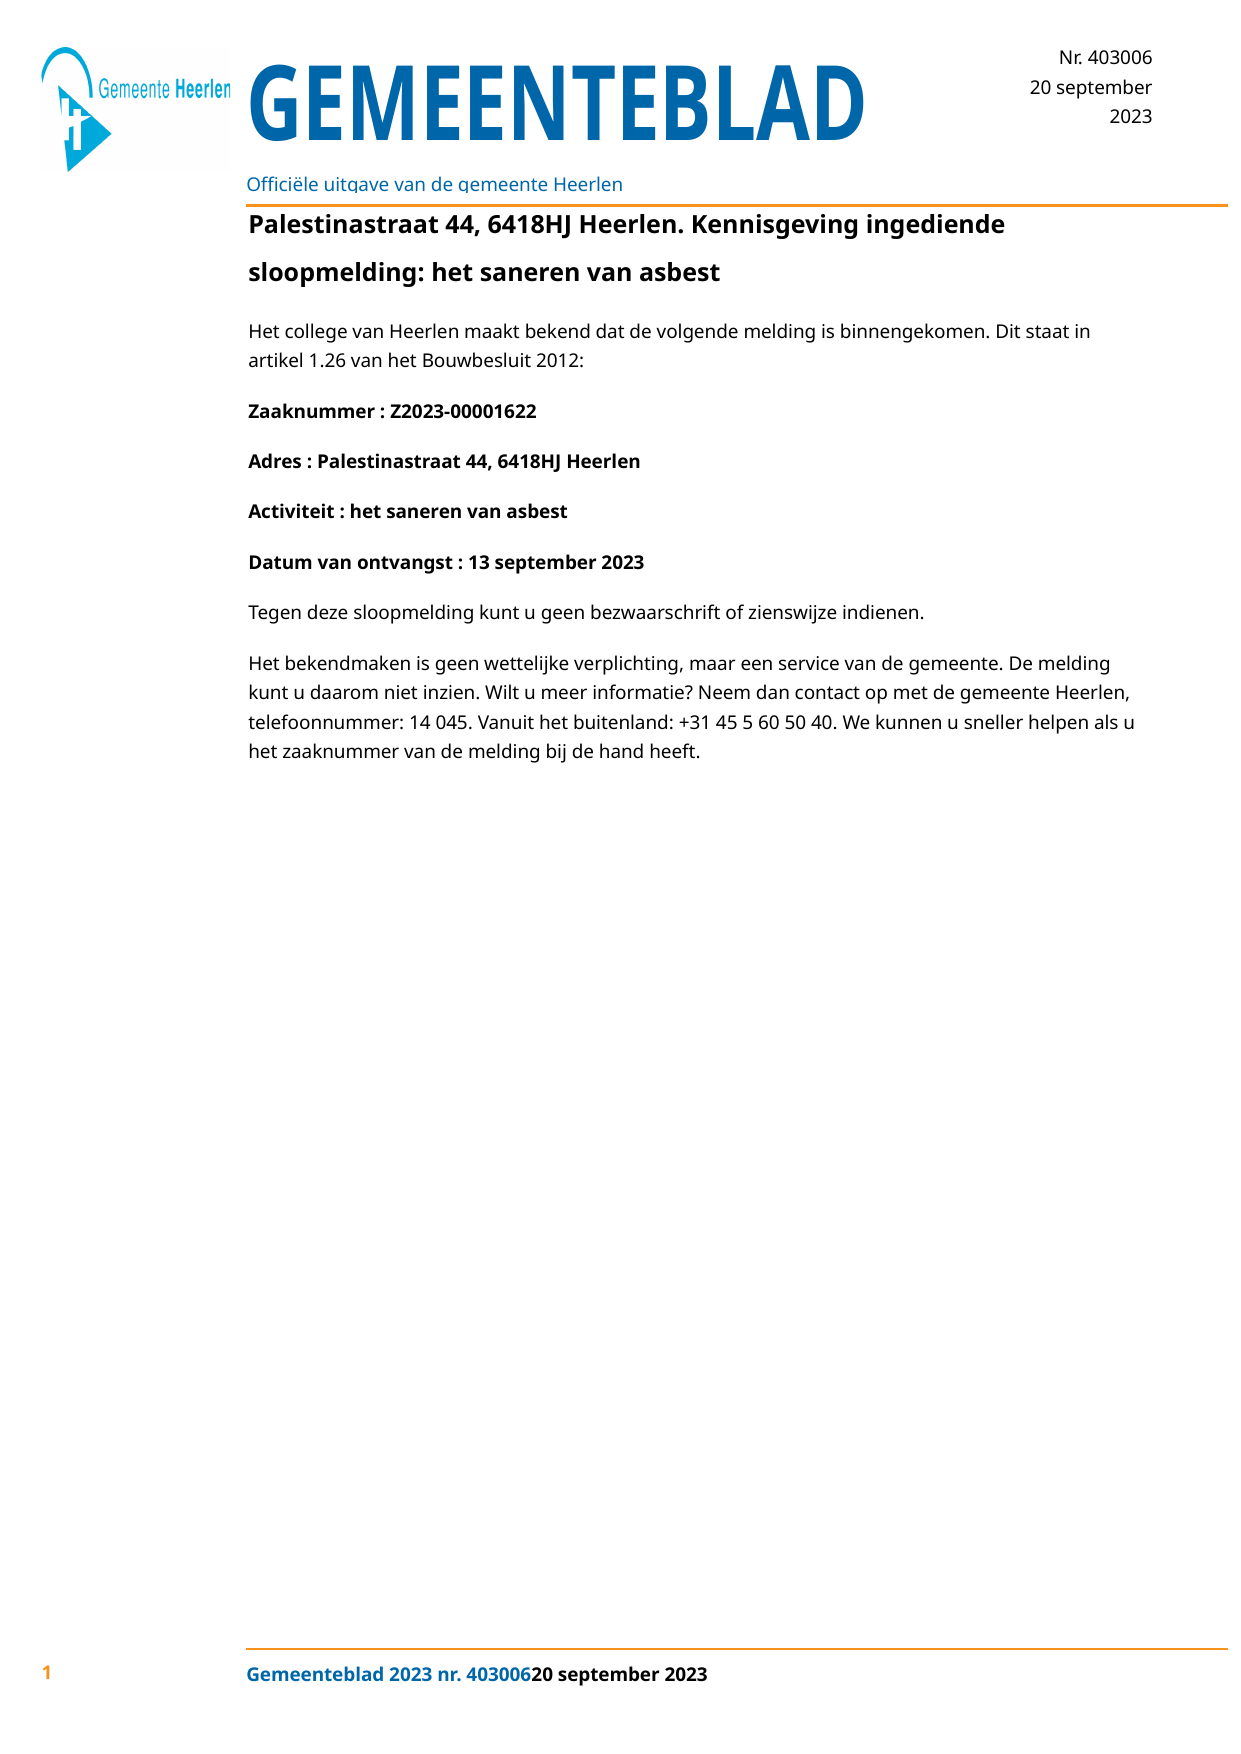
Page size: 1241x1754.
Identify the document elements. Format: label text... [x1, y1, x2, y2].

text Het college van Heerlen maakt bekend dat de volgende melding is binnengekomen. Dit staat in artikel 1.26 van het Bouwbesluit 2012: [248, 318, 1152, 373]
text Palestinastraat 44, 6418HJ Heerlen. Kennisgeving ingediende sloopmelding: het saneren van asbest [248, 207, 1152, 288]
text Tegen deze sloopmelding kunt u geen bezwaarschrift of zienswijze indienen. [248, 599, 1152, 625]
picture [41, 47, 231, 172]
text Activiteit : het saneren van asbest [248, 499, 1152, 524]
text Adres : Palestinastraat 44, 6418HJ Heerlen [248, 448, 1152, 474]
text Datum van ontvangst : 13 september 2023 [248, 549, 1152, 575]
text Het bekendmaken is geen wettelijke verplichting, maar een service van de gemeente. De melding kunt u daarom niet inzien. Wilt u meer informatie? Neem dan contact op met de gemeente Heerlen, telefoonnummer: 14 045. Vanuit het buitenland: +31 45 5 60 50 40. We kunnen u sneller helpen als u het zaaknummer van de melding bij de hand heeft. [248, 650, 1152, 764]
picture [41, 47, 59, 70]
text Zaaknummer : Z2023-00001622 [248, 398, 1152, 424]
